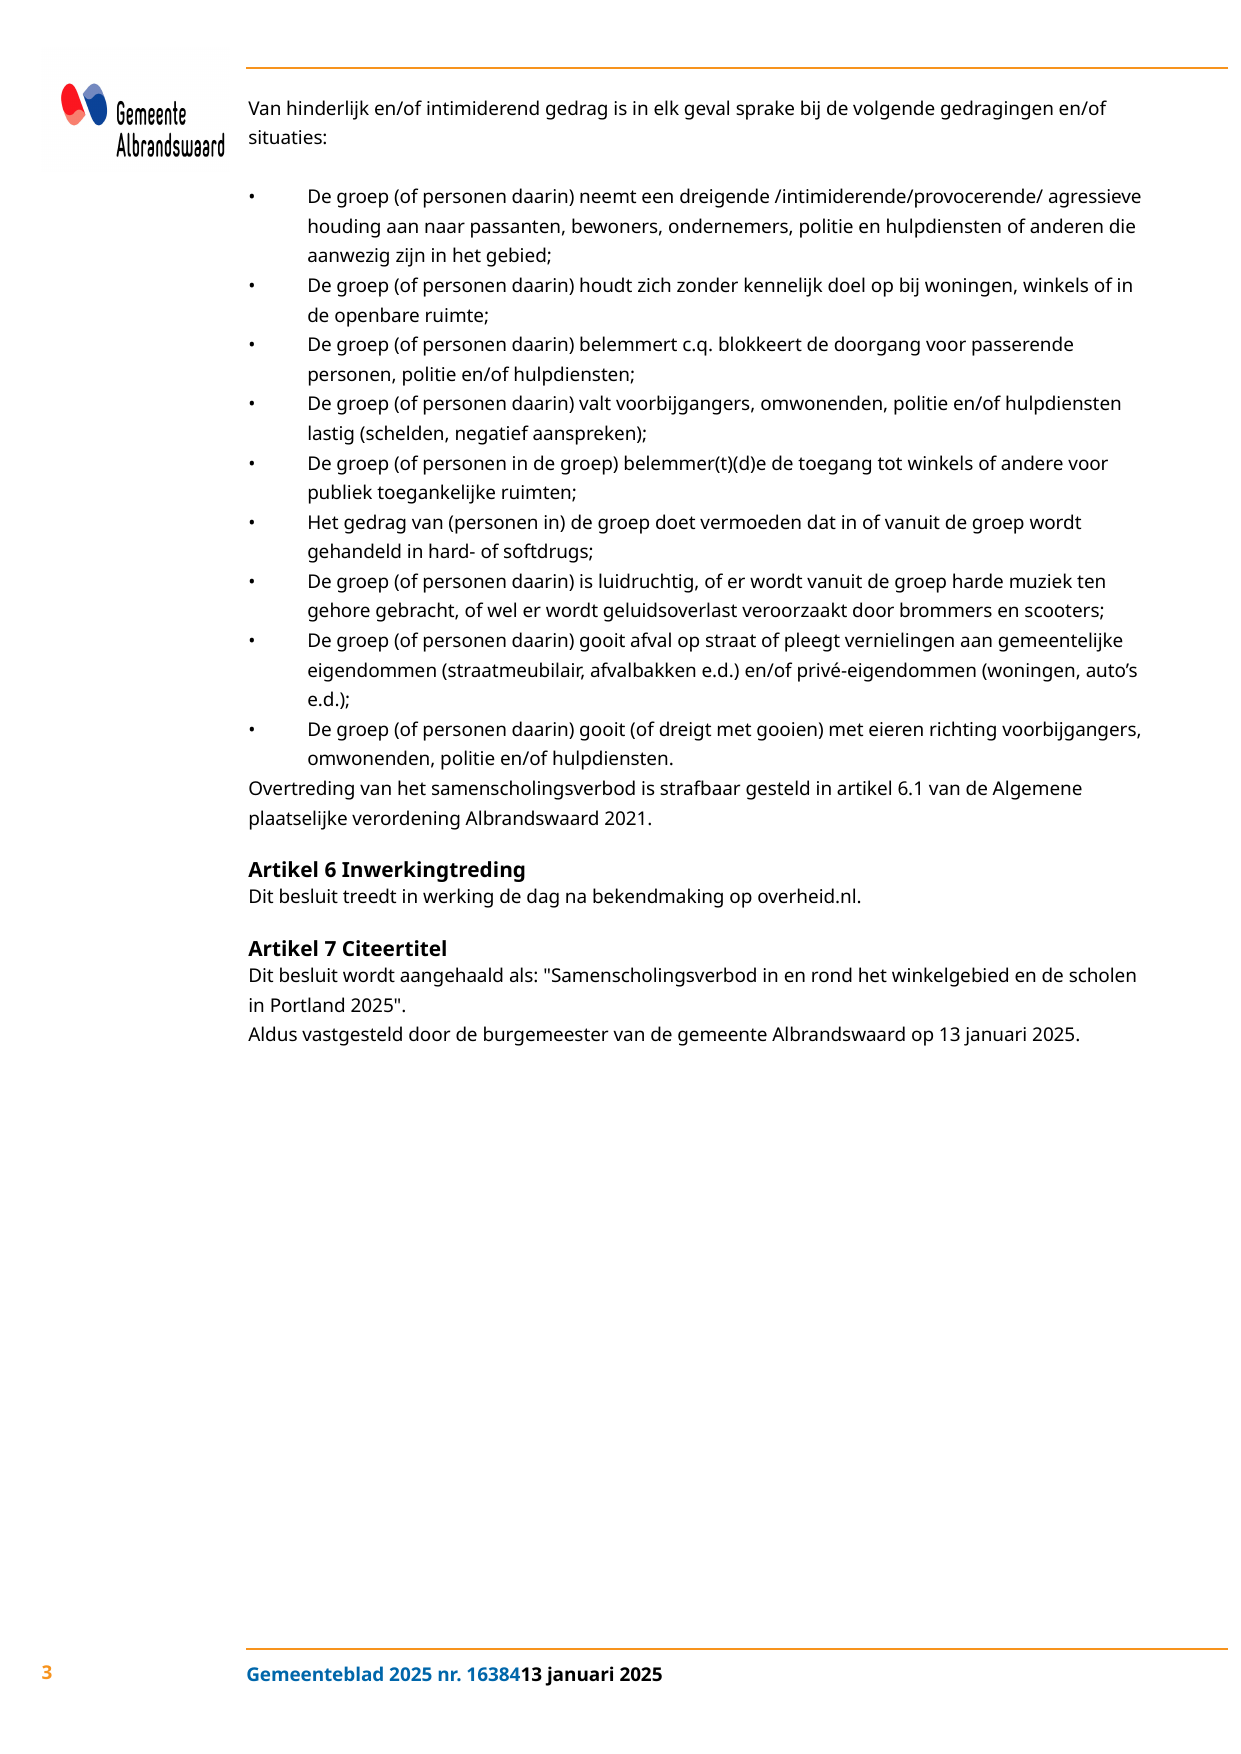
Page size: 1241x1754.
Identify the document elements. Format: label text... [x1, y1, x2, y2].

text Artikel 6 Inwerkingtreding [248, 855, 1152, 884]
list De groep (of personen daarin) is luidruchtig, of er wordt vanuit de groep harde muziek ten gehore gebracht, of wel er wordt geluidsoverlast veroorzaakt door brommers en scooters; [248, 568, 1152, 623]
list De groep (of personen daarin) valt voorbijgangers, omwonenden, politie en/of hulpdiensten lastig (schelden, negatief aanspreken); [248, 391, 1152, 446]
list De groep (of personen daarin) gooit afval op straat of pleegt vernielingen aan gemeentelijke eigendommen (straatmeubilair, afvalbakken e.d.) en/of privé-eigendommen (woningen, auto’s e.d.); [248, 627, 1152, 712]
text Artikel 7 Citeertitel [248, 934, 1152, 962]
text Aldus vastgesteld door de burgemeester van de gemeente Albrandswaard op 13 januari 2025. [248, 1022, 1152, 1047]
picture [41, 47, 231, 172]
list De groep (of personen in de groep) belemmer(t)(d)e de toegang tot winkels of andere voor publiek toegankelijke ruimten; [248, 450, 1152, 505]
list Het gedrag van (personen in) de groep doet vermoeden dat in of vanuit de groep wordt gehandeld in hard- of softdrugs; [248, 509, 1152, 564]
list De groep (of personen daarin) belemmert c.q. blokkeert de doorgang voor passerende personen, politie en/of hulpdiensten; [248, 331, 1152, 387]
text Van hinderlijk en/of intimiderend gedrag is in elk geval sprake bij de volgende gedragingen en/of situaties: [248, 95, 1152, 150]
list De groep (of personen daarin) houdt zich zonder kennelijk doel op bij woningen, winkels of in de openbare ruimte; [248, 272, 1152, 328]
list De groep (of personen daarin) neemt een dreigende /intimiderende/provocerende/ agressieve houding aan naar passanten, bewoners, ondernemers, politie en hulpdiensten of anderen die aanwezig zijn in het gebied; [248, 183, 1152, 268]
text Dit besluit wordt aangehaald als: "Samenscholingsverbod in en rond het winkelgebied en de scholen in Portland 2025". [248, 962, 1152, 1018]
text Overtreding van het samenscholingsverbod is strafbaar gesteld in artikel 6.1 van de Algemene plaatselijke verordening Albrandswaard 2021. [248, 775, 1152, 831]
text Dit besluit treedt in werking de dag na bekendmaking op overheid.nl. [248, 884, 1152, 909]
list De groep (of personen daarin) gooit (of dreigt met gooien) met eieren richting voorbijgangers, omwonenden, politie en/of hulpdiensten. [248, 716, 1152, 771]
